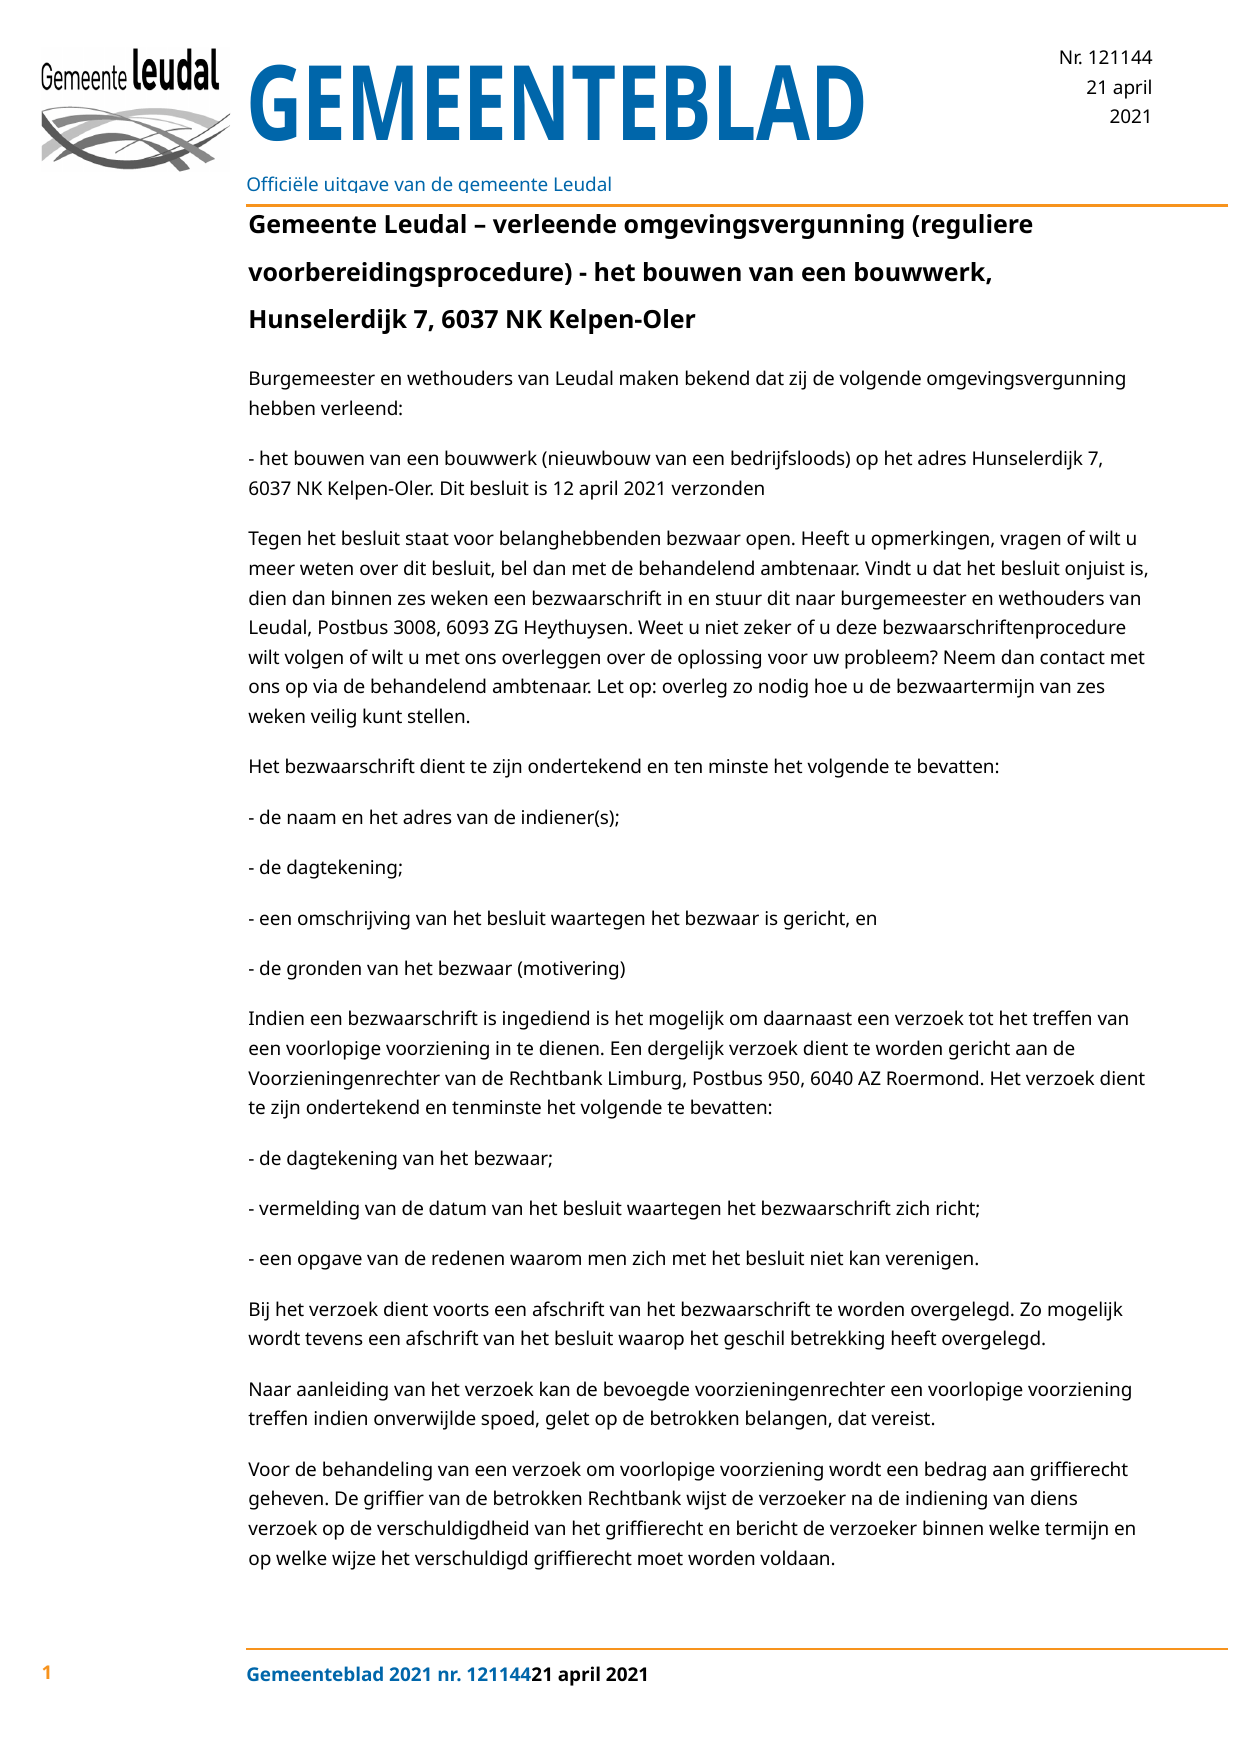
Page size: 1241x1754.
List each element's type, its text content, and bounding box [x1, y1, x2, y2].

text - vermelding van de datum van het besluit waartegen het bezwaarschrift zich richt; [248, 1195, 1152, 1221]
text Tegen het besluit staat voor belanghebbenden bezwaar open. Heeft u opmerkingen, vragen of wilt u meer weten over dit besluit, bel dan met de behandelend ambtenaar. Vindt u dat het besluit onjuist is, dien dan binnen zes weken een bezwaarschrift in en stuur dit naar burgemeester en wethouders van Leudal, Postbus 3008, 6093 ZG Heythuysen. Weet u niet zeker of u deze bezwaarschriftenprocedure wilt volgen of wilt u met ons overleggen over de oplossing voor uw probleem? Neem dan contact met ons op via de behandelend ambtenaar. Let op: overleg zo nodig hoe u de bezwaartermijn van zes weken veilig kunt stellen. [248, 526, 1152, 729]
text Gemeente Leudal – verleende omgevingsvergunning (reguliere voorbereidingsprocedure) - het bouwen van een bouwwerk, Hunselerdijk 7, 6037 NK Kelpen-Oler [248, 207, 1152, 336]
text Voor de behandeling van een verzoek om voorlopige voorziening wordt een bedrag aan griffierecht geheven. De griffier van de betrokken Rechtbank wijst de verzoeker na de indiening van diens verzoek op de verschuldigdheid van het griffierecht en bericht de verzoeker binnen welke termijn en op welke wijze het verschuldigd griffierecht moet worden voldaan. [248, 1456, 1152, 1570]
text - een omschrijving van het besluit waartegen het bezwaar is gericht, en [248, 905, 1152, 930]
text Naar aanleiding van het verzoek kan de bevoegde voorzieningenrechter een voorlopige voorziening treffen indien onverwijlde spoed, gelet op de betrokken belangen, dat vereist. [248, 1376, 1152, 1431]
text - het bouwen van een bouwwerk (nieuwbouw van een bedrijfsloods) op het adres Hunselerdijk 7, 6037 NK Kelpen-Oler. Dit besluit is 12 april 2021 verzonden [248, 446, 1152, 501]
text Bij het verzoek dient voorts een afschrift van het bezwaarschrift te worden overgelegd. Zo mogelijk wordt tevens een afschrift van het besluit waarop het geschil betrekking heeft overgelegd. [248, 1296, 1152, 1351]
text Het bezwaarschrift dient te zijn ondertekend en ten minste het volgende te bevatten: [248, 753, 1152, 779]
text - de dagtekening van het bezwaar; [248, 1145, 1152, 1170]
text Burgemeester en wethouders van Leudal maken bekend dat zij de volgende omgevingsvergunning hebben verleend: [248, 366, 1152, 421]
text Indien een bezwaarschrift is ingediend is het mogelijk om daarnaast een verzoek tot het treffen van een voorlopige voorziening in te dienen. Een dergelijk verzoek dient te worden gericht aan de Voorzieningenrechter van de Rechtbank Limburg, Postbus 950, 6040 AZ Roermond. Het verzoek dient te zijn ondertekend en tenminste het volgende te bevatten: [248, 1006, 1152, 1120]
picture [41, 47, 231, 172]
text - de gronden van het bezwaar (motivering) [248, 955, 1152, 981]
text - de dagtekening; [248, 854, 1152, 880]
text - de naam en het adres van de indiener(s); [248, 804, 1152, 829]
text - een opgave van de redenen waarom men zich met het besluit niet kan verenigen. [248, 1246, 1152, 1271]
